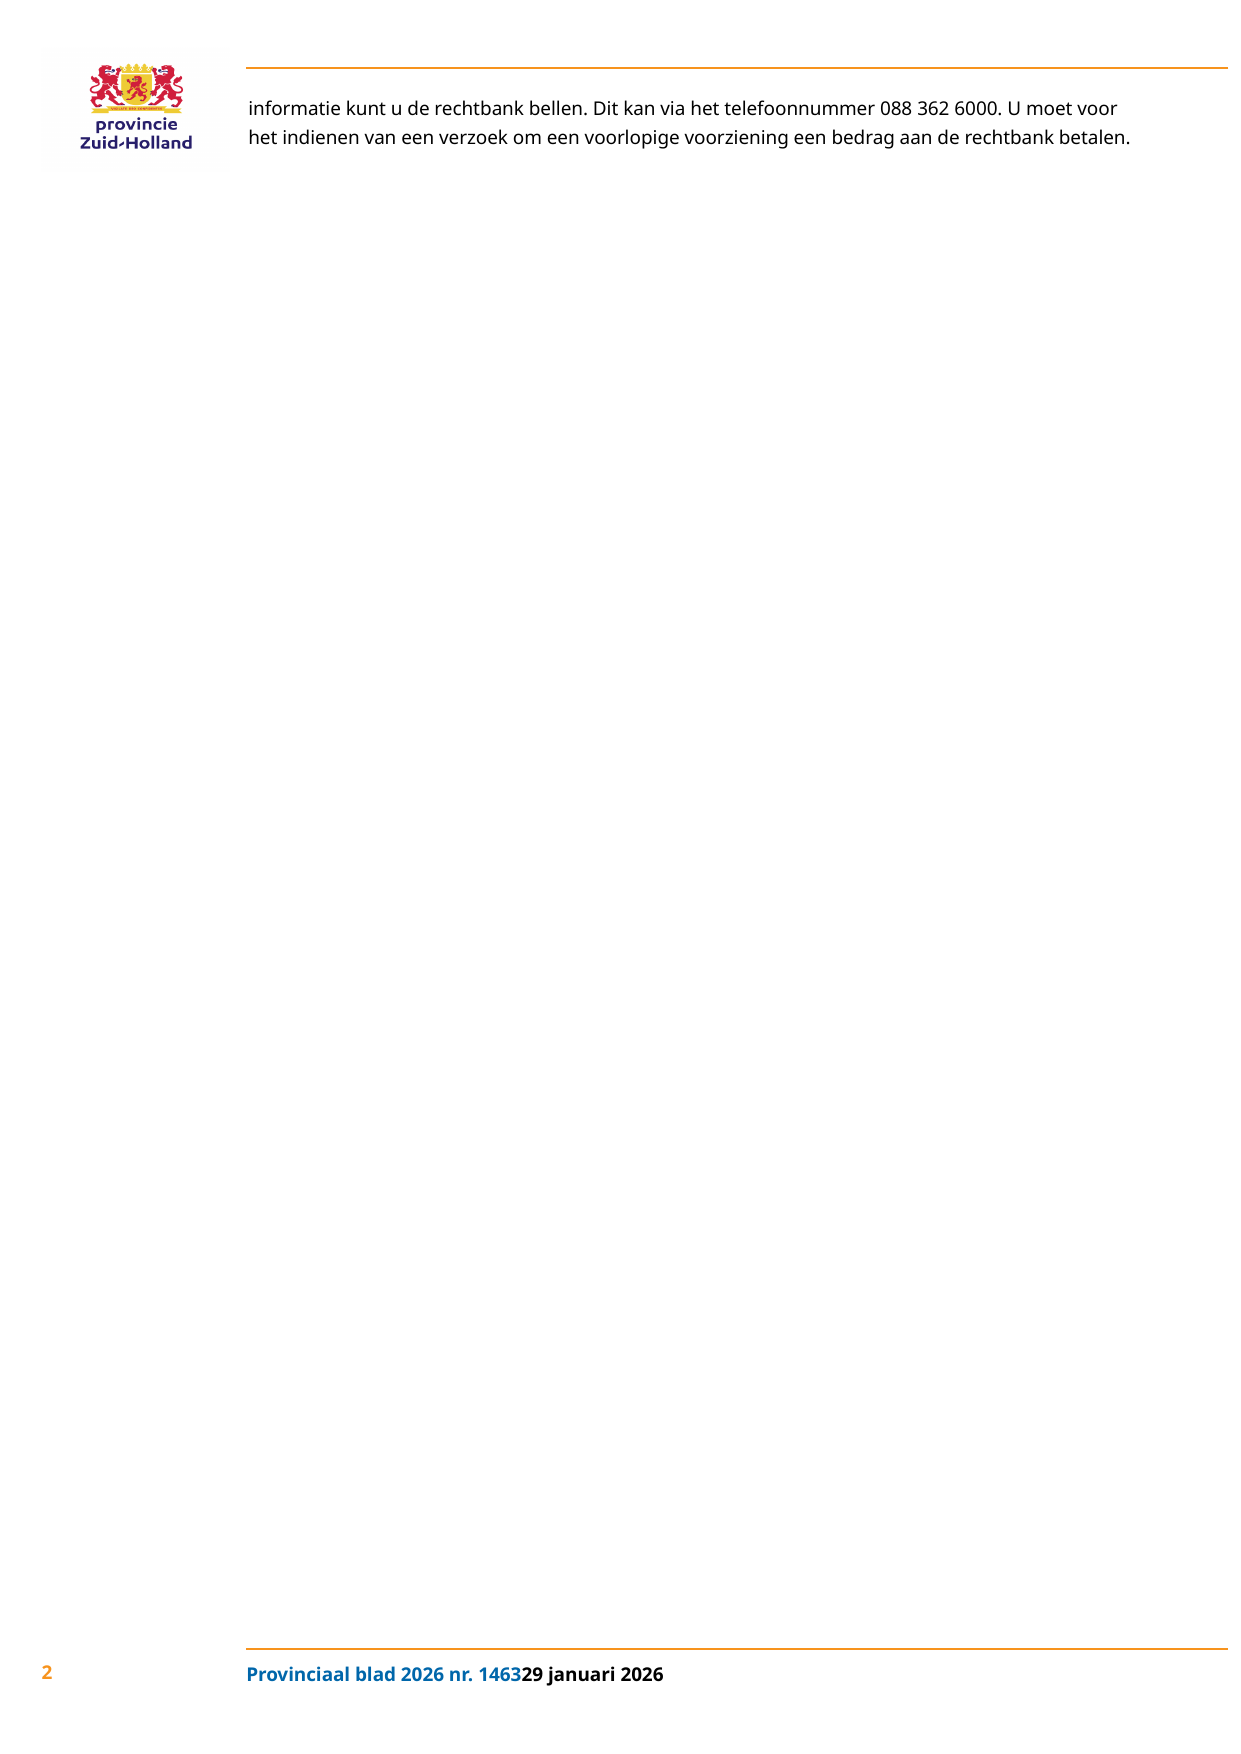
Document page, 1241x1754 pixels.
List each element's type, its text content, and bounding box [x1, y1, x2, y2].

text informatie kunt u de rechtbank bellen. Dit kan via het telefoonnummer 088 362 6000. U moet voor het indienen van een verzoek om een voorlopige voorziening een bedrag aan de rechtbank betalen. [248, 95, 1152, 150]
picture [41, 47, 231, 172]
